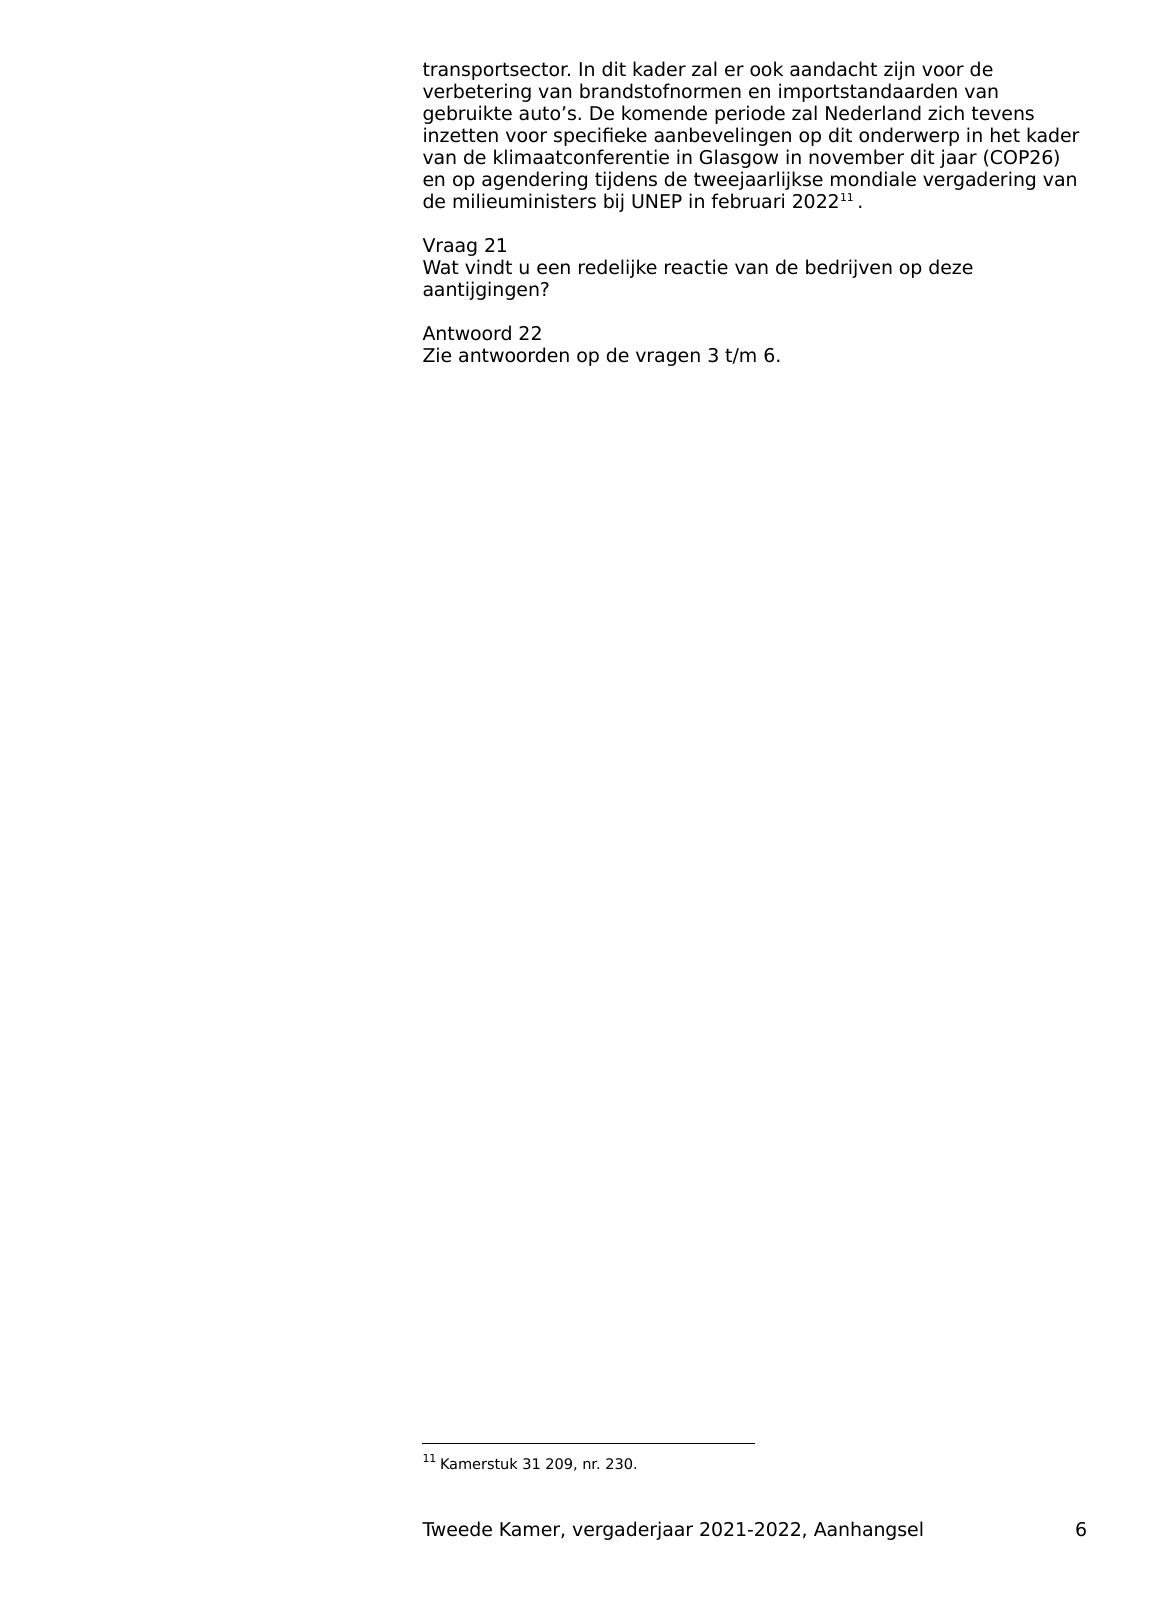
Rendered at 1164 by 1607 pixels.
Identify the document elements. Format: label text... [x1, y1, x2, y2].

text Wat vindt u een redelijke reactie van de bedrijven op deze aantijgingen? [422, 257, 1087, 301]
text Kamerstuk 31 209, nr. 230. [422, 1452, 1087, 1474]
text transportsector. In dit kader zal er ook aandacht zijn voor de verbetering van brandstofnormen en importstandaarden van gebruikte auto’s. De komende periode zal Nederland zich tevens inzetten voor specifieke aanbevelingen op dit onderwerp in het kader van de klimaatconferentie in Glasgow in november dit jaar (COP26) en op agendering tijdens de tweejaarlijkse mondiale vergadering van de milieuministers bij UNEP in februari 2022. [422, 59, 1087, 213]
text Zie antwoorden op de vragen 3 t/m 6. [422, 345, 1087, 367]
text Antwoord 22 [422, 323, 1087, 345]
text Vraag 21 [422, 235, 1087, 257]
